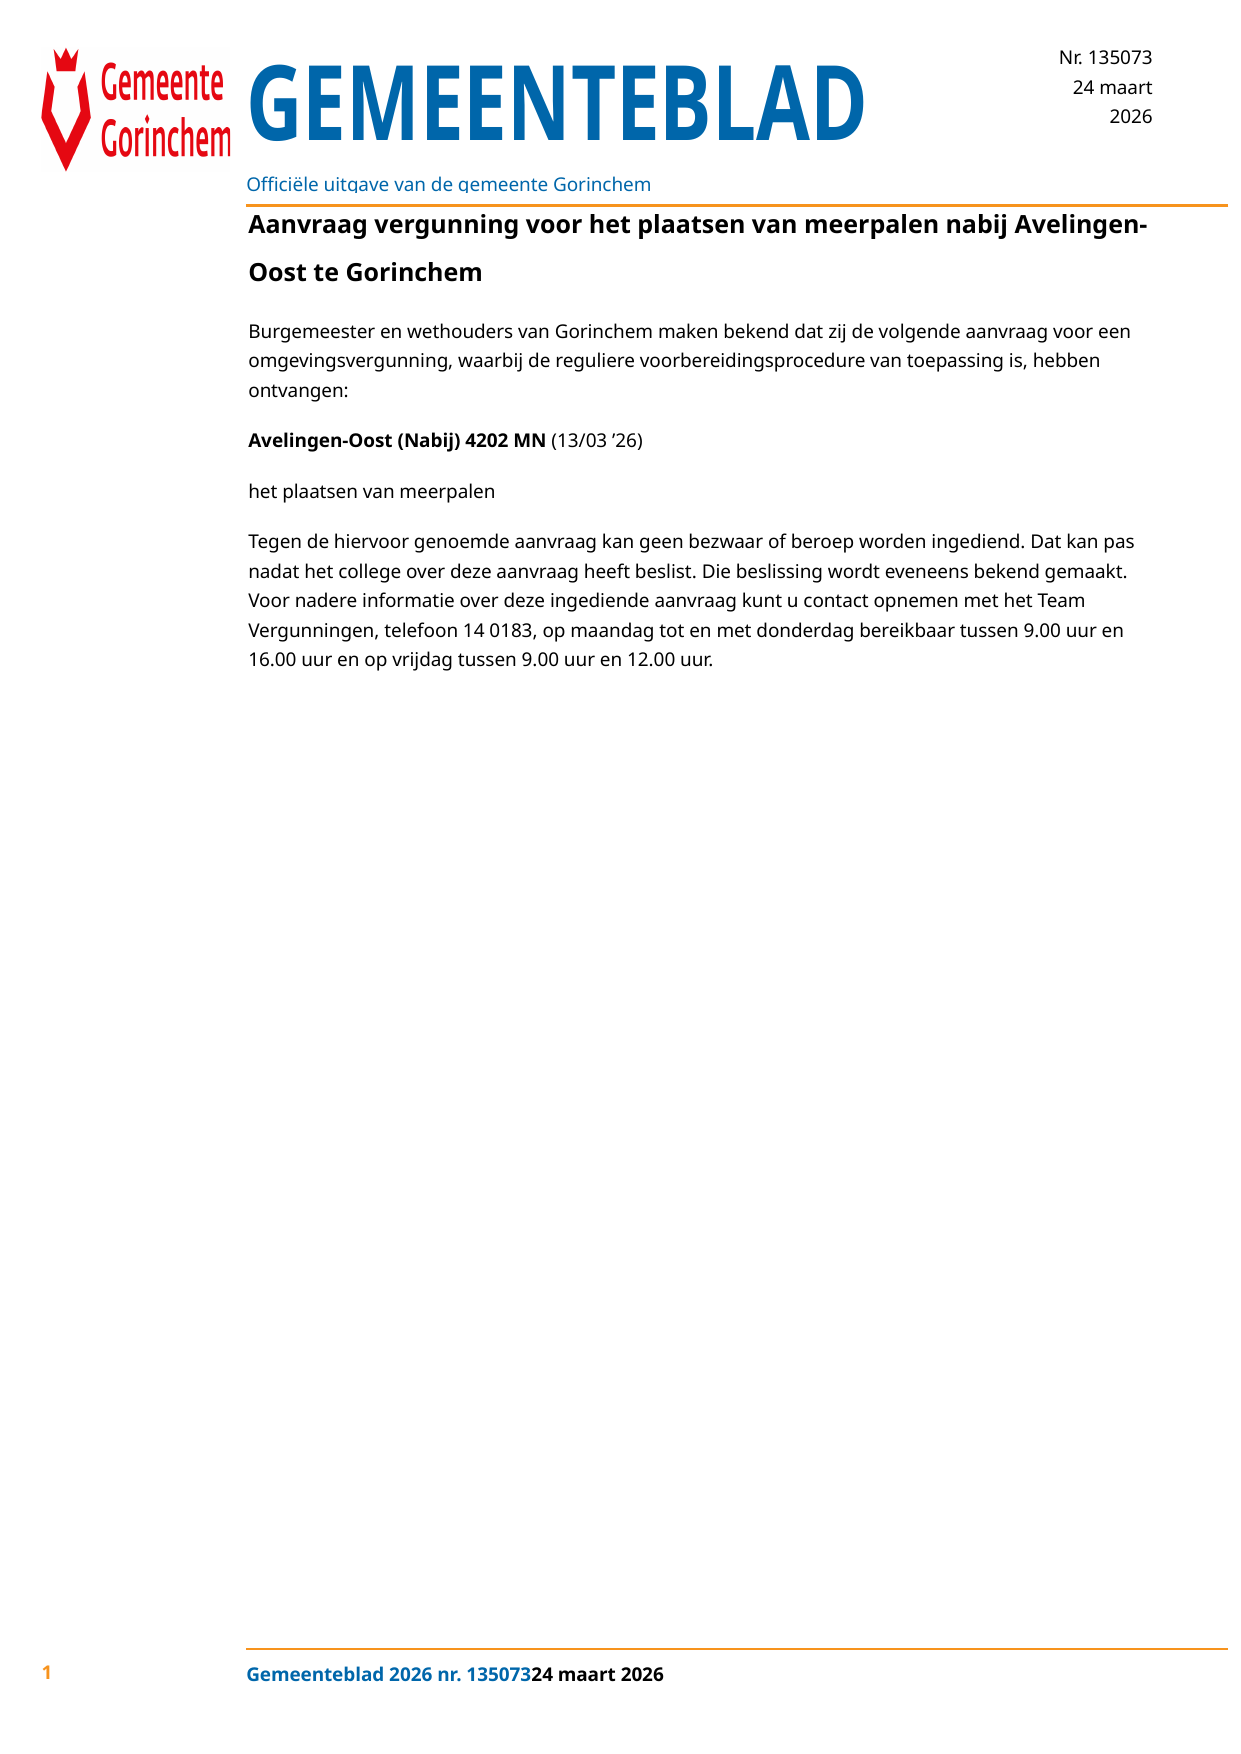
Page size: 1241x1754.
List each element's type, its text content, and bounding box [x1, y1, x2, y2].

text Tegen de hiervoor genoemde aanvraag kan geen bezwaar of beroep worden ingediend. Dat kan pas nadat het college over deze aanvraag heeft beslist. Die beslissing wordt eveneens bekend gemaakt. Voor nadere informatie over deze ingediende aanvraag kunt u contact opnemen met het Team Vergunningen, telefoon 14 0183, op maandag tot en met donderdag bereikbaar tussen 9.00 uur en 16.00 uur en op vrijdag tussen 9.00 uur en 12.00 uur. [248, 528, 1152, 672]
text Aanvraag vergunning voor het plaatsen van meerpalen nabij Avelingen-Oost te Gorinchem [248, 207, 1152, 288]
picture [41, 47, 231, 172]
text Avelingen-Oost (Nabij) 4202 MN (13/03 ’26) [248, 427, 1152, 453]
text Burgemeester en wethouders van Gorinchem maken bekend dat zij de volgende aanvraag voor een omgevingsvergunning, waarbij de reguliere voorbereidingsprocedure van toepassing is, hebben ontvangen: [248, 318, 1152, 403]
text het plaatsen van meerpalen [248, 478, 1152, 504]
